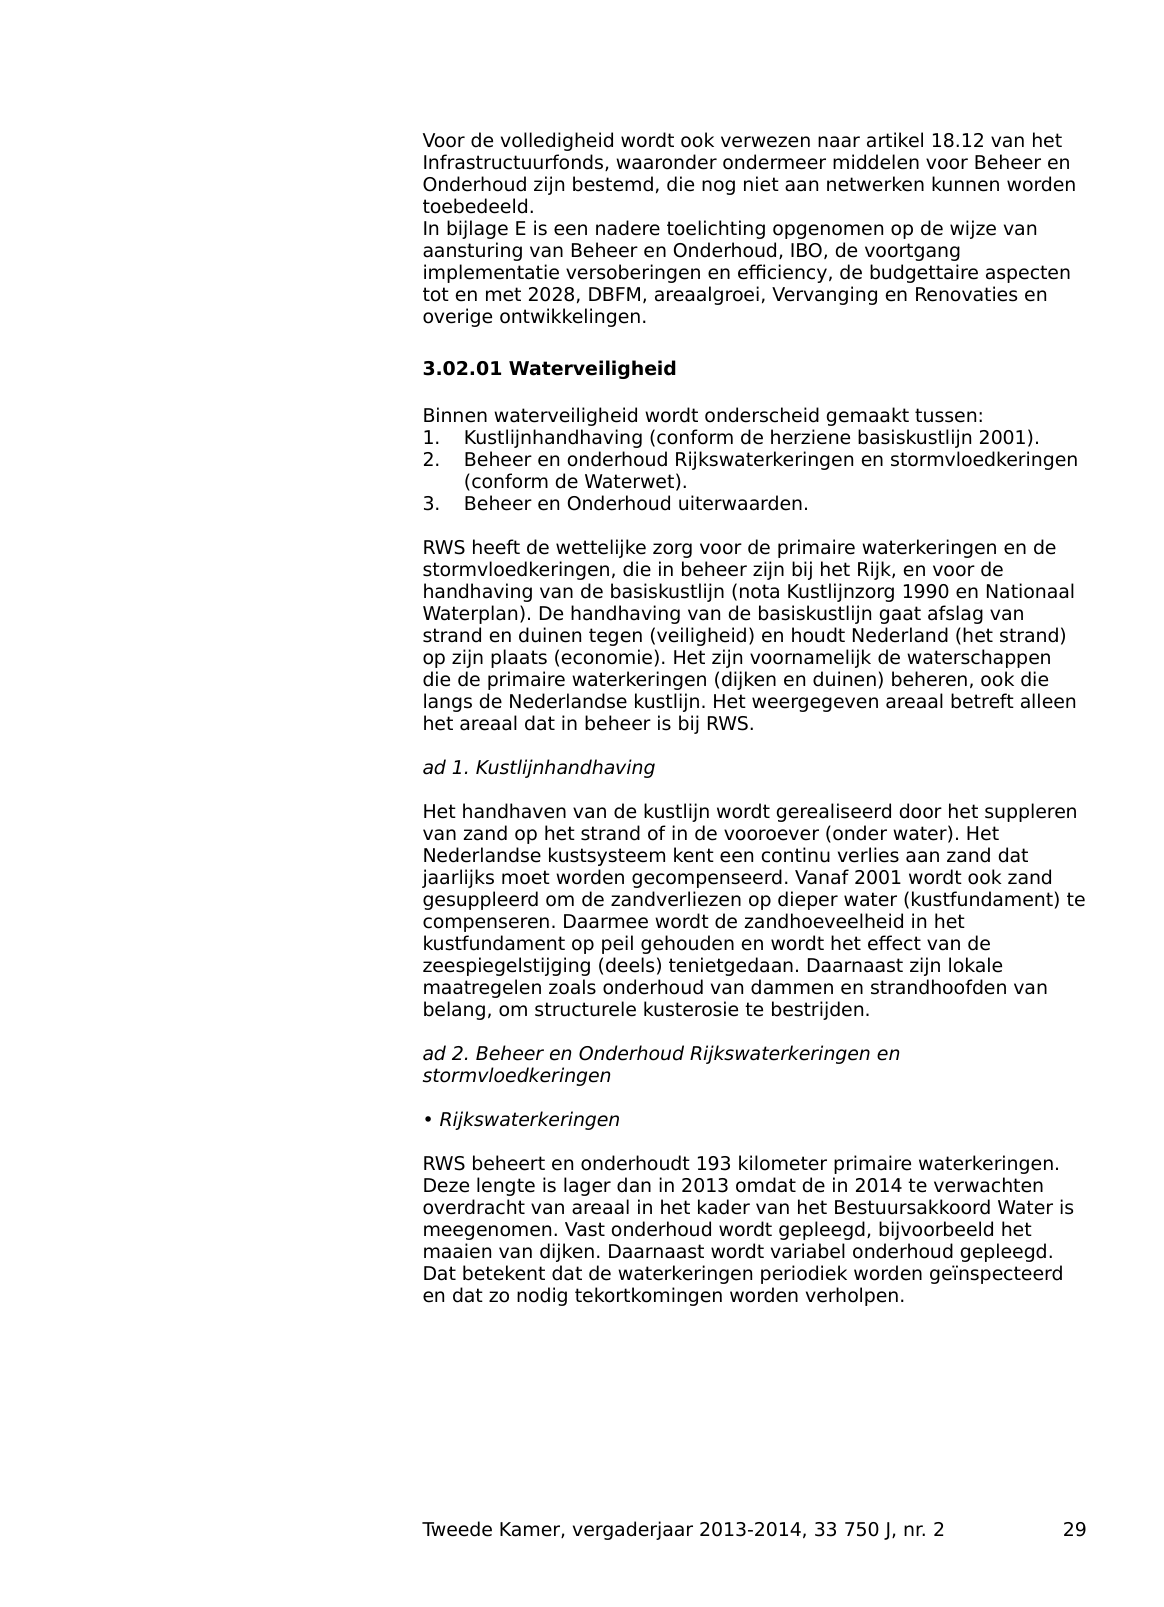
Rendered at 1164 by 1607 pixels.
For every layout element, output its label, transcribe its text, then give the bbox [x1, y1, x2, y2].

text Voor de volledigheid wordt ook verwezen naar artikel 18.12 van het Infrastructuurfonds, waaronder ondermeer middelen voor Beheer en Onderhoud zijn bestemd, die nog niet aan netwerken kunnen worden toebedeeld. [422, 130, 1087, 218]
text RWS heeft de wettelijke zorg voor de primaire waterkeringen en de stormvloedkeringen, die in beheer zijn bij het Rijk, en voor de handhaving van de basiskustlijn (nota Kustlijnzorg 1990 en Nationaal Waterplan). De handhaving van de basiskustlijn gaat afslag van strand en duinen tegen (veiligheid) en houdt Nederland (het strand) op zijn plaats (economie). Het zijn voornamelijk de waterschappen die de primaire waterkeringen (dijken en duinen) beheren, ook die langs de Nederlandse kustlijn. Het weergegeven areaal betreft alleen het areaal dat in beheer is bij RWS. [422, 537, 1087, 734]
subtitle • Rijkswaterkeringen [422, 1109, 1087, 1131]
text 3. Beheer en Onderhoud uiterwaarden. [422, 493, 1087, 514]
text In bijlage E is een nadere toelichting opgenomen op de wijze van aansturing van Beheer en Onderhoud, IBO, de voortgang implementatie versoberingen en efficiency, de budgettaire aspecten tot en met 2028, DBFM, areaalgroei, Vervanging en Renovaties en overige ontwikkelingen. [422, 218, 1087, 328]
subtitle ad 1. Kustlijnhandhaving [422, 757, 1087, 779]
text Het handhaven van de kustlijn wordt gerealiseerd door het suppleren van zand op het strand of in de vooroever (onder water). Het Nederlandse kustsysteem kent een continu verlies aan zand dat jaarlijks moet worden gecompenseerd. Vanaf 2001 wordt ook zand gesuppleerd om de zandverliezen op dieper water (kustfundament) te compenseren. Daarmee wordt de zandhoeveelheid in het kustfundament op peil gehouden en wordt het effect van de zeespiegelstijging (deels) tenietgedaan. Daarnaast zijn lokale maatregelen zoals onderhoud van dammen en strandhoofden van belang, om structurele kusterosie te bestrijden. [422, 801, 1087, 1021]
subtitle 3.02.01 Waterveiligheid [422, 358, 1087, 380]
text 2. Beheer en onderhoud Rijkswaterkeringen en stormvloedkeringen (conform de Waterwet). [422, 449, 1087, 493]
subtitle ad 2. Beheer en Onderhoud Rijkswaterkeringen en stormvloedkeringen [422, 1043, 1087, 1087]
text RWS beheert en onderhoudt 193 kilometer primaire waterkeringen. Deze lengte is lager dan in 2013 omdat de in 2014 te verwachten overdracht van areaal in het kader van het Bestuursakkoord Water is meegenomen. Vast onderhoud wordt gepleegd, bijvoorbeeld het maaien van dijken. Daarnaast wordt variabel onderhoud gepleegd. Dat betekent dat de waterkeringen periodiek worden geïnspecteerd en dat zo nodig tekortkomingen worden verholpen. [422, 1153, 1087, 1307]
text Binnen waterveiligheid wordt onderscheid gemaakt tussen: [422, 405, 1087, 427]
text 1. Kustlijnhandhaving (conform de herziene basiskustlijn 2001). [422, 427, 1087, 449]
